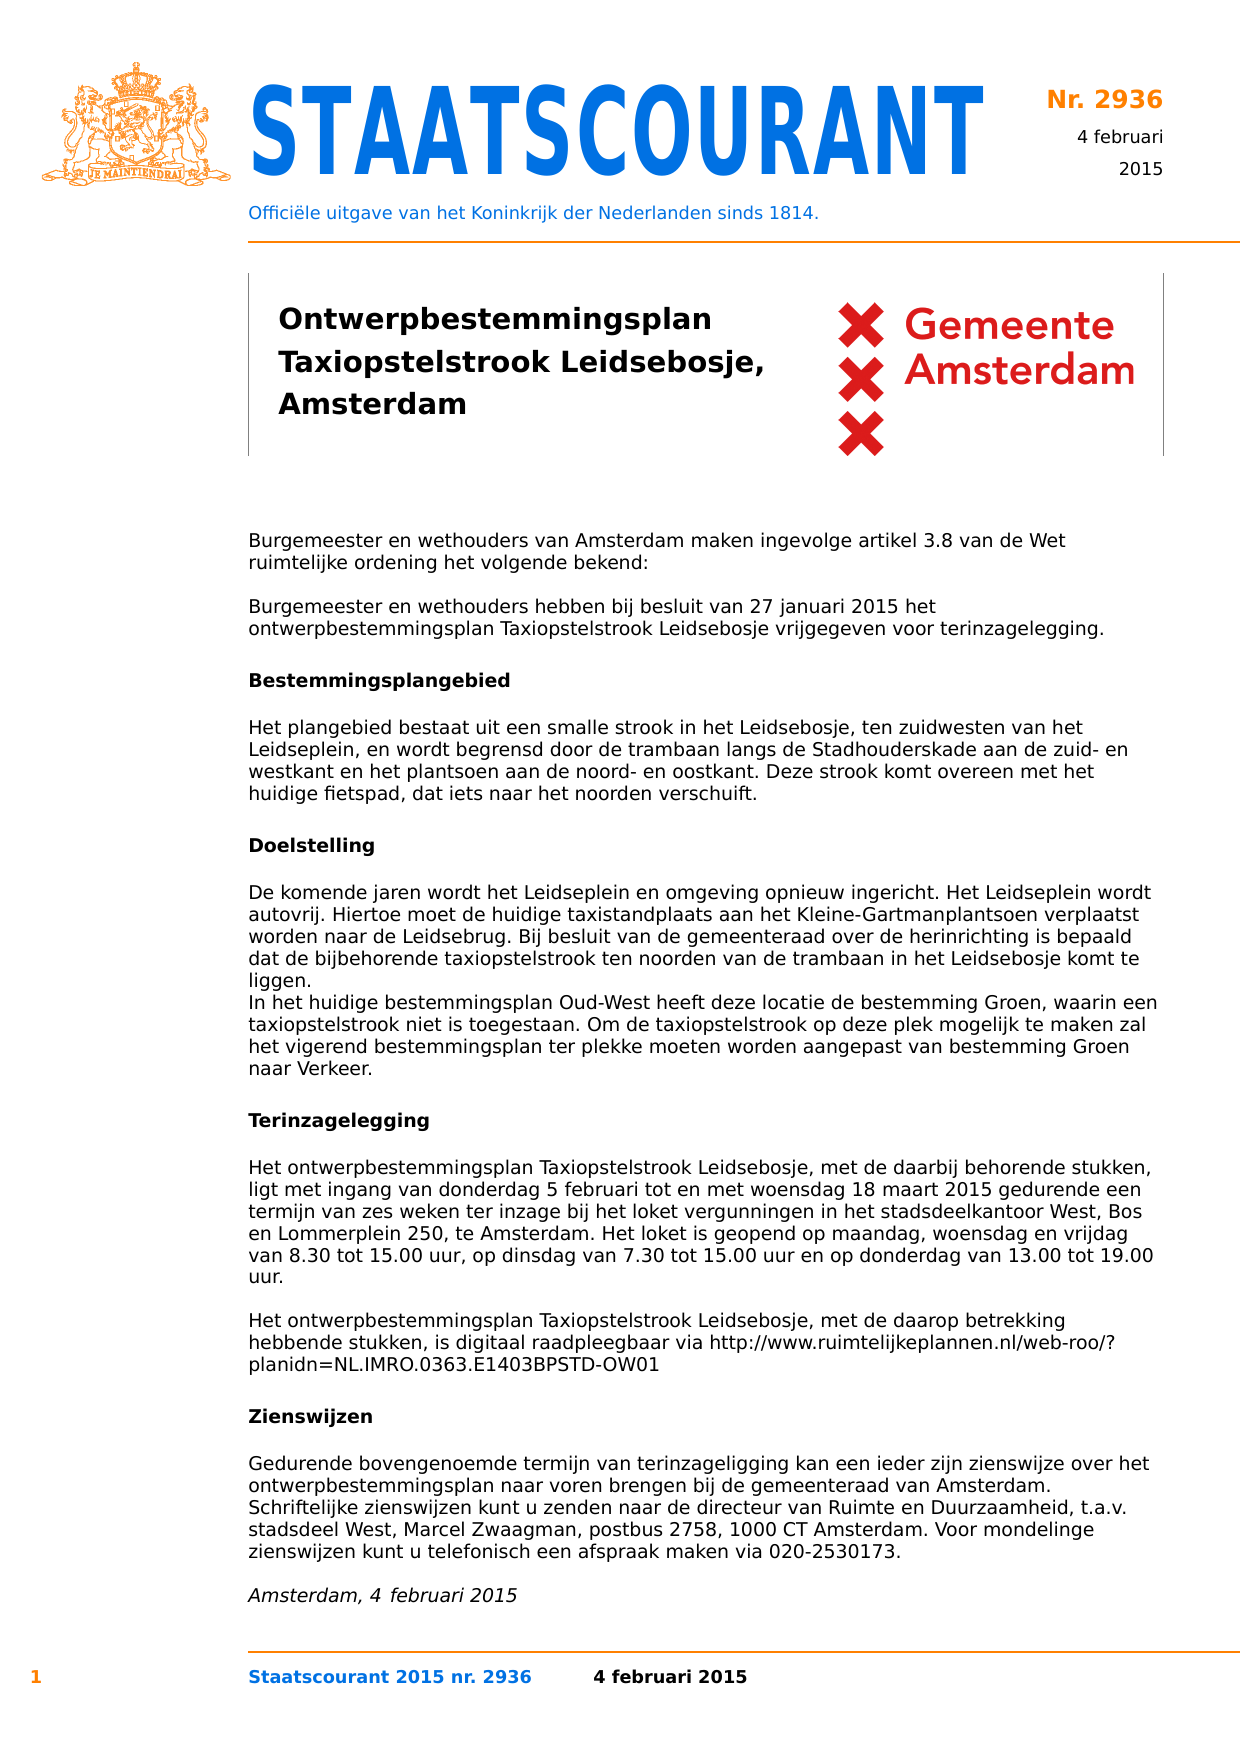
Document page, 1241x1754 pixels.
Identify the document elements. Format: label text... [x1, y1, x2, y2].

table_cell 2015 [998, 153, 1240, 203]
text Het ontwerpbestemmingsplan Taxiopstelstrook Leidsebosje, met de daarbij behorende stukken, ligt met ingang van donderdag 5 februari tot en met woensdag 18 maart 2015 gedurende een termijn van zes weken ter inzage bij het loket vergunningen in het stadsdeelkantoor West, Bos en Lommerplein 250, te Amsterdam. Het loket is geopend op maandag, woensdag en vrijdag van 8.30 tot 15.00 uur, op dinsdag van 7.30 tot 15.00 uur en op donderdag van 13.00 tot 19.00 uur. [248, 1157, 1163, 1288]
text De komende jaren wordt het Leidseplein en omgeving opnieuw ingericht. Het Leidseplein wordt autovrij. Hiertoe moet de huidige taxistandplaats aan het Kleine-Gartmanplantsoen verplaatst worden naar de Leidsebrug. Bij besluit van de gemeenteraad over de herinrichting is bepaald dat de bijbehorende taxiopstelstrook ten noorden van de trambaan in het Leidsebosje komt te liggen. [248, 882, 1163, 992]
table_header STAATSCOURANT [248, 62, 998, 203]
subtitle Ontwerpbestemmingsplan Taxiopstelstrook Leidsebosje, Amsterdam [249, 273, 1163, 456]
table_header Nr. 2936 [998, 62, 1240, 121]
text Burgemeester en wethouders hebben bij besluit van 27 januari 2015 het ontwerpbestemmingsplan Taxiopstelstrook Leidsebosje vrijgegeven voor terinzagelegging. [248, 596, 1163, 640]
table_header [25, 62, 248, 241]
picture [838, 302, 1134, 456]
text In het huidige bestemmingsplan Oud-West heeft deze locatie de bestemming Groen, waarin een taxiopstelstrook niet is toegestaan. Om de taxiopstelstrook op deze plek mogelijk te maken zal het vigerend bestemmingsplan ter plekke moeten worden aangepast van bestemming Groen naar Verkeer. [248, 992, 1163, 1079]
subtitle Terinzagelegging [248, 1109, 1163, 1132]
subtitle Bestemmingsplangebied [248, 670, 1163, 692]
subtitle Zienswijzen [248, 1406, 1163, 1428]
text Gedurende bovengenoemde termijn van terinzageligging kan een ieder zijn zienswijze over het ontwerpbestemmingsplan naar voren brengen bij de gemeenteraad van Amsterdam. Schriftelijke zienswijzen kunt u zenden naar de directeur van Ruimte en Duurzaamheid, t.a.v. stadsdeel West, Marcel Zwaagman, postbus 2758, 1000 CT Amsterdam. Voor mondelinge zienswijzen kunt u telefonisch een afspraak maken via 020-2530173. [248, 1453, 1163, 1563]
table_cell 4 februari [998, 121, 1240, 153]
text Het ontwerpbestemmingsplan Taxiopstelstrook Leidsebosje, met de daarop betrekking hebbende stukken, is digitaal raadpleegbaar via http://www.ruimtelijkeplannen.nl/web-roo/?planidn=NL.IMRO.0363.E1403BPSTD-OW01 [248, 1310, 1163, 1376]
text Burgemeester en wethouders van Amsterdam maken ingevolge artikel 3.8 van de Wet ruimtelijke ordening het volgende bekend: [248, 530, 1163, 574]
table_cell Officiële uitgave van het Koninkrijk der Nederlanden sinds 1814. [248, 203, 1240, 241]
subtitle Doelstelling [248, 835, 1163, 857]
picture [41, 62, 231, 186]
text Amsterdam, 4 februari 2015 [248, 1585, 1163, 1607]
text Het plangebied bestaat uit een smalle strook in het Leidsebosje, ten zuidwesten van het Leidseplein, en wordt begrensd door de trambaan langs de Stadhouderskade aan de zuid- en westkant en het plantsoen aan de noord- en oostkant. Deze strook komt overeen met het huidige fietspad, dat iets naar het noorden verschuift. [248, 717, 1163, 805]
